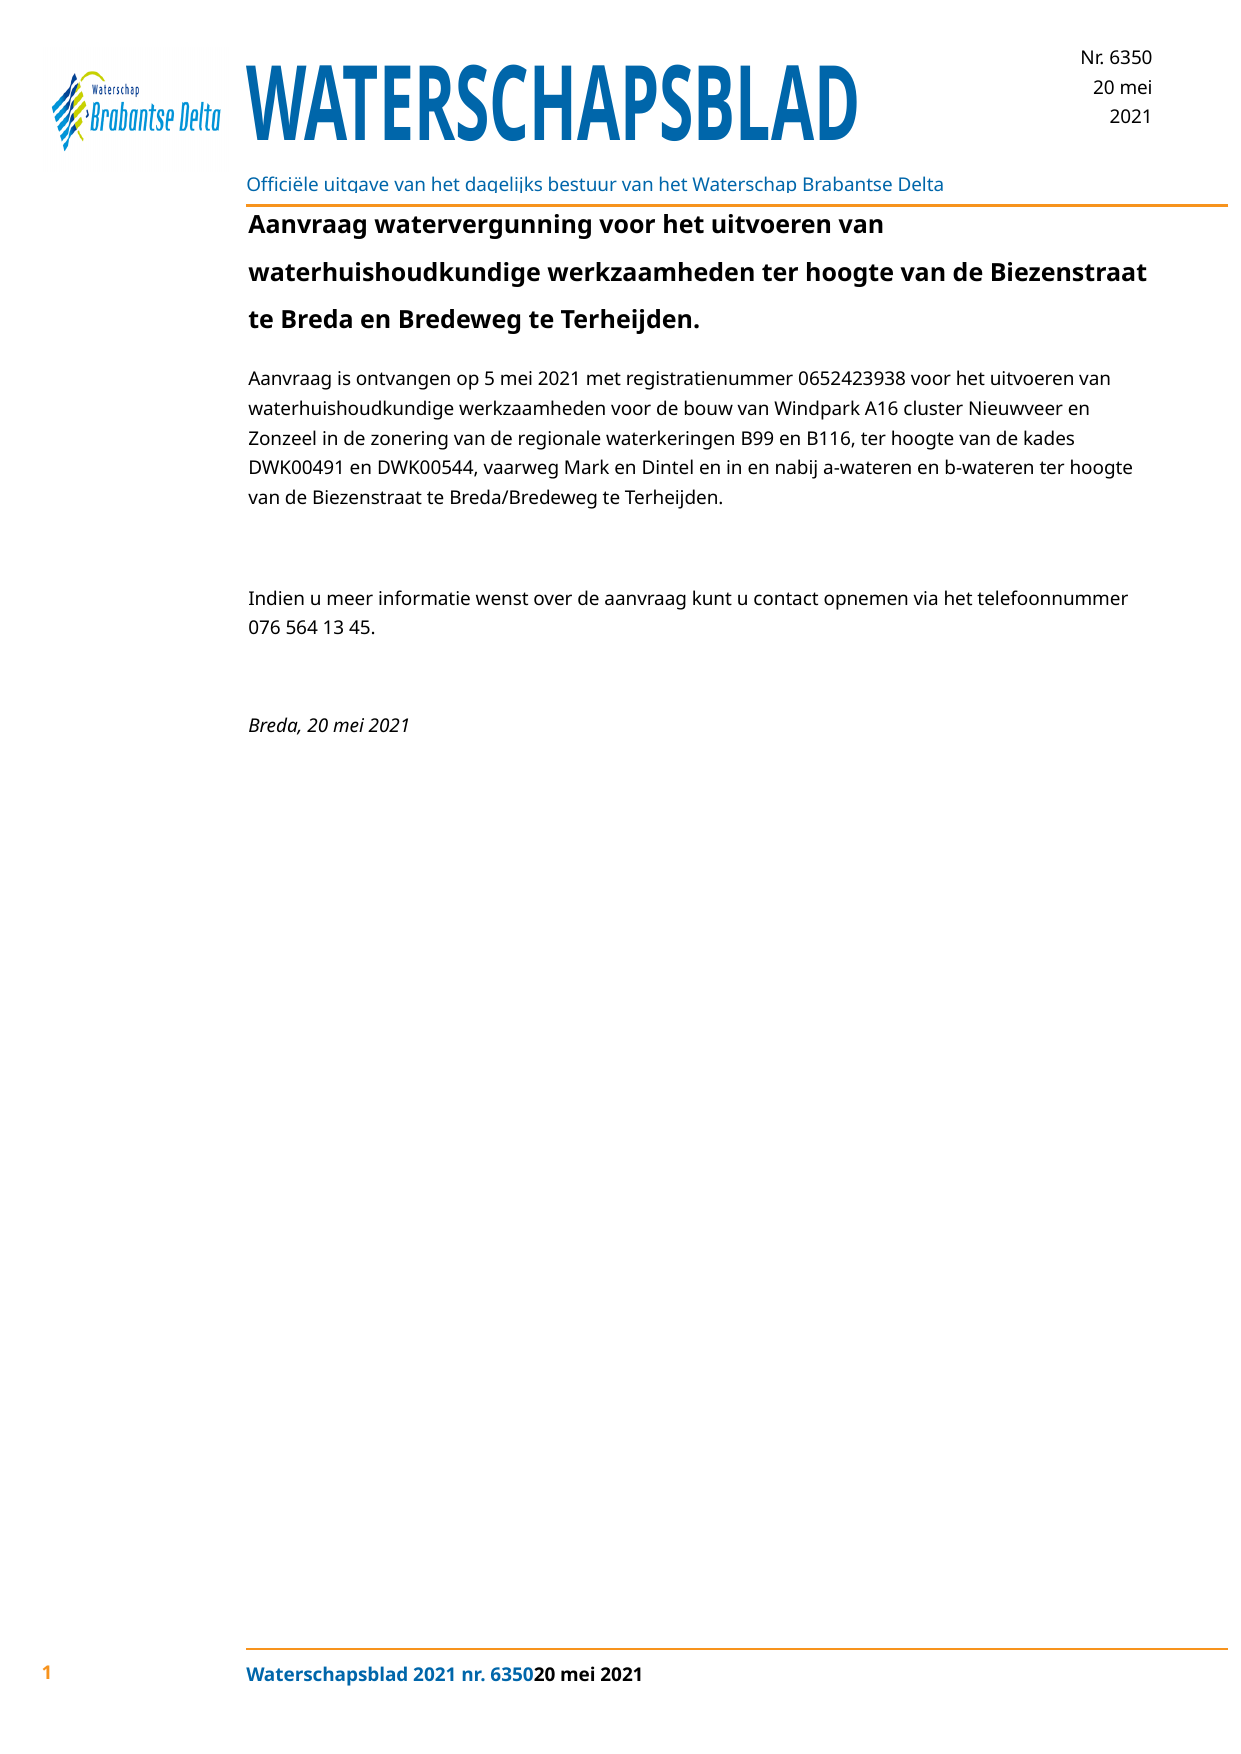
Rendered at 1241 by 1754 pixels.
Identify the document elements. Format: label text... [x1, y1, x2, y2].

text Aanvraag watervergunning voor het uitvoeren van waterhuishoudkundige werkzaamheden ter hoogte van de Biezenstraat te Breda en Bredeweg te Terheijden. [248, 207, 1152, 336]
text Indien u meer informatie wenst over de aanvraag kunt u contact opnemen via het telefoonnummer 076 564 13 45. [248, 585, 1152, 640]
text Breda, 20 mei 2021 [248, 712, 1152, 738]
picture [41, 47, 231, 172]
text Aanvraag is ontvangen op 5 mei 2021 met registratienummer 0652423938 voor het uitvoeren van waterhuishoudkundige werkzaamheden voor de bouw van Windpark A16 cluster Nieuwveer en Zonzeel in de zonering van de regionale waterkeringen B99 en B116, ter hoogte van de kades DWK00491 en DWK00544, vaarweg Mark en Dintel en in en nabij a-wateren en b-wateren ter hoogte van de Biezenstraat te Breda/Bredeweg te Terheijden. [248, 366, 1152, 509]
